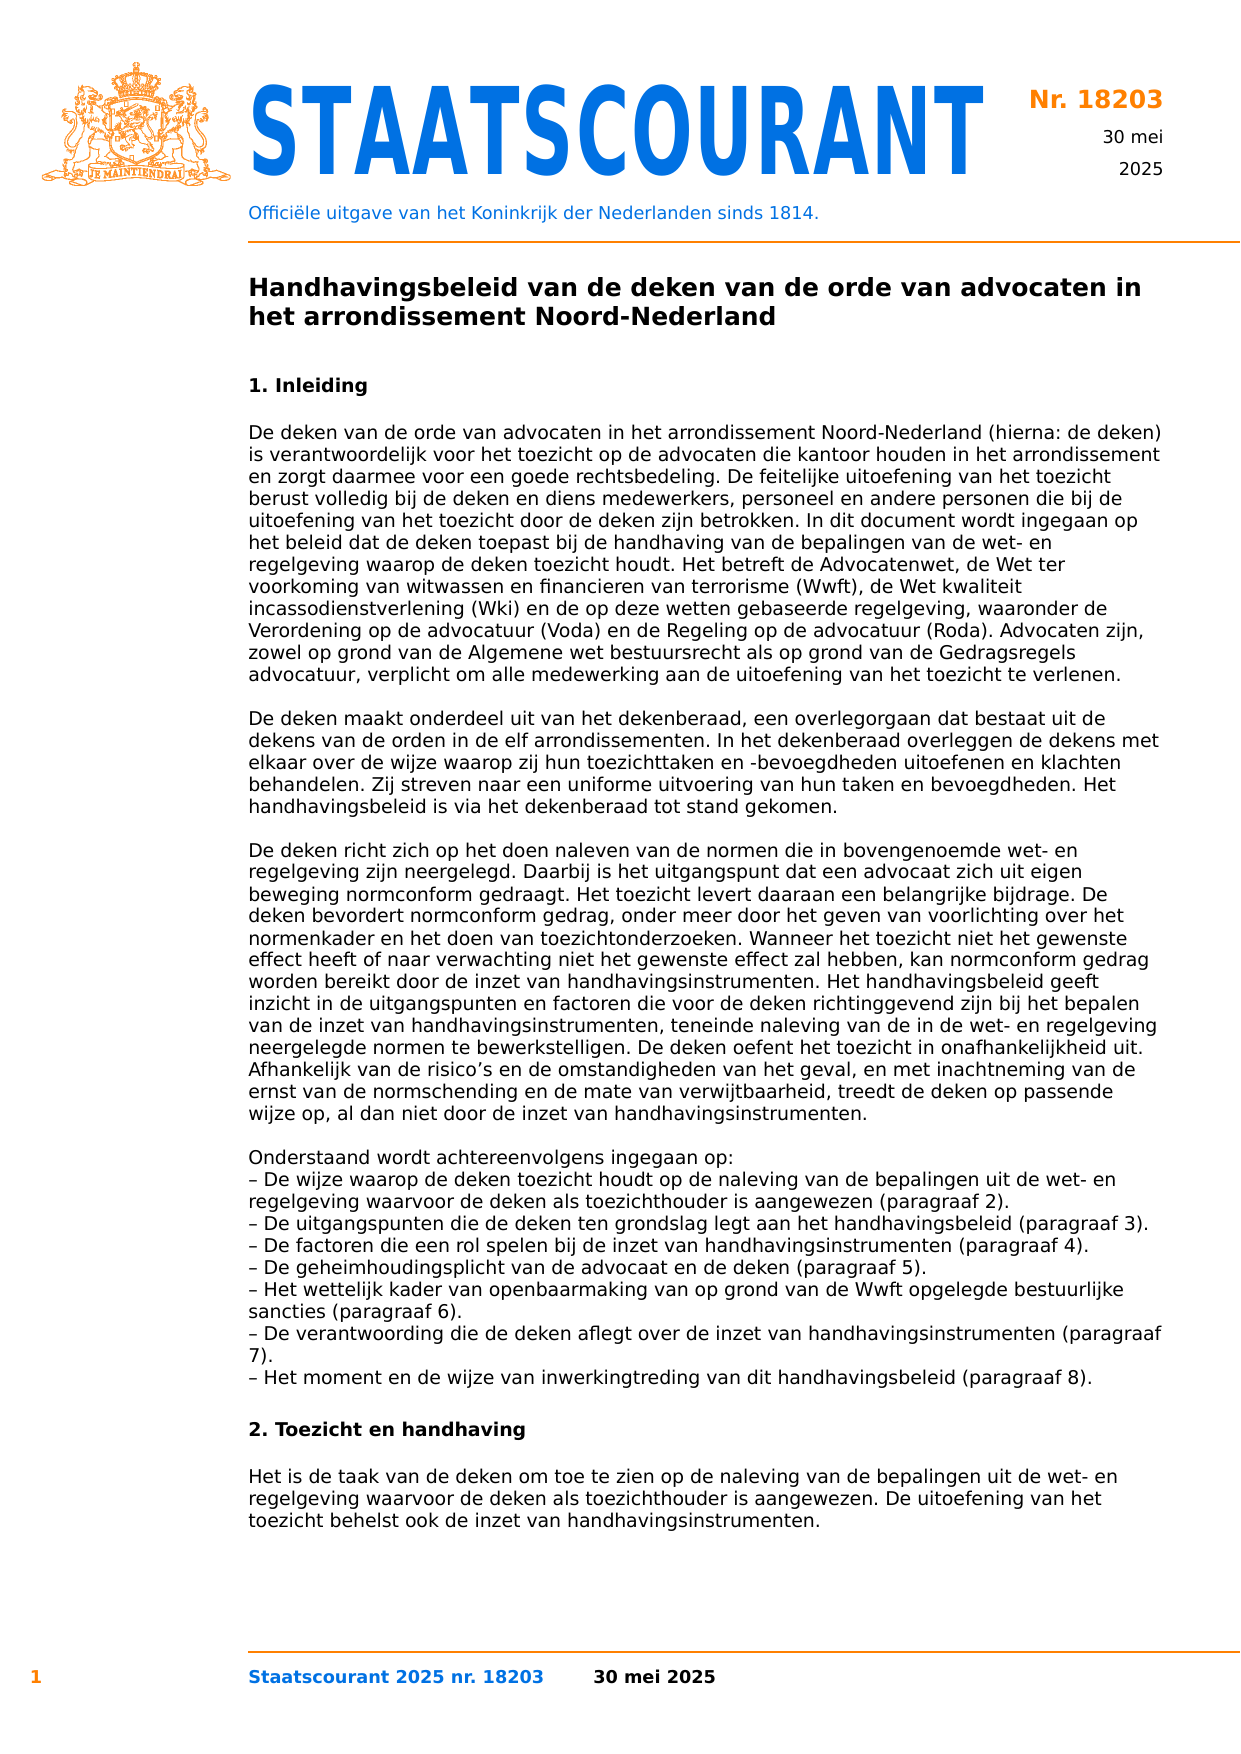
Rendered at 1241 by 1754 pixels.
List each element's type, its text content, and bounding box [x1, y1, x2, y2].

text – Het moment en de wijze van inwerkingtreding van dit handhavingsbeleid (paragraaf 8). [248, 1367, 1163, 1389]
table_header [25, 62, 248, 241]
text – De factoren die een rol spelen bij de inzet van handhavingsinstrumenten (paragraaf 4). [248, 1235, 1163, 1257]
table_cell 2025 [998, 153, 1240, 203]
text De deken richt zich op het doen naleven van de normen die in bovengenoemde wet- en regelgeving zijn neergelegd. Daarbij is het uitgangspunt dat een advocaat zich uit eigen beweging normconform gedraagt. Het toezicht levert daaraan een belangrijke bijdrage. De deken bevordert normconform gedrag, onder meer door het geven van voorlichting over het normenkader en het doen van toezichtonderzoeken. Wanneer het toezicht niet het gewenste effect heeft of naar verwachting niet het gewenste effect zal hebben, kan normconform gedrag worden bereikt door de inzet van handhavingsinstrumenten. Het handhavingsbeleid geeft inzicht in de uitgangspunten en factoren die voor de deken richtinggevend zijn bij het bepalen van de inzet van handhavingsinstrumenten, teneinde naleving van de in de wet- en regelgeving neergelegde normen te bewerkstelligen. De deken oefent het toezicht in onafhankelijkheid uit. Afhankelijk van de risico’s en de omstandigheden van het geval, en met inachtneming van de ernst van de normschending en de mate van verwijtbaarheid, treedt de deken op passende wijze op, al dan niet door de inzet van handhavingsinstrumenten. [248, 839, 1163, 1125]
subtitle 2. Toezicht en handhaving [248, 1419, 1163, 1441]
table_header Nr. 18203 [998, 62, 1240, 121]
text De deken maakt onderdeel uit van het dekenberaad, een overlegorgaan dat bestaat uit de dekens van de orden in de elf arrondissementen. In het dekenberaad overleggen de dekens met elkaar over de wijze waarop zij hun toezichttaken en -bevoegdheden uitoefenen en klachten behandelen. Zij streven naar een uniforme uitvoering van hun taken en bevoegdheden. Het handhavingsbeleid is via het dekenberaad tot stand gekomen. [248, 708, 1163, 818]
text Het is de taak van de deken om toe te zien op de naleving van de bepalingen uit de wet- en regelgeving waarvoor de deken als toezichthouder is aangewezen. De uitoefening van het toezicht behelst ook de inzet van handhavingsinstrumenten. [248, 1466, 1163, 1532]
text – Het wettelijk kader van openbaarmaking van op grond van de Wwft opgelegde bestuurlijke sancties (paragraaf 6). [248, 1279, 1163, 1323]
table_cell Officiële uitgave van het Koninkrijk der Nederlanden sinds 1814. [248, 203, 1240, 241]
subtitle Handhavingsbeleid van de deken van de orde van advocaten in het arrondissement Noord-Nederland [248, 273, 1163, 331]
picture [41, 62, 231, 186]
text – De uitgangspunten die de deken ten grondslag legt aan het handhavingsbeleid (paragraaf 3). [248, 1213, 1163, 1235]
text De deken van de orde van advocaten in het arrondissement Noord-Nederland (hierna: de deken) is verantwoordelijk voor het toezicht op de advocaten die kantoor houden in het arrondissement en zorgt daarmee voor een goede rechtsbedeling. De feitelijke uitoefening van het toezicht berust volledig bij de deken en diens medewerkers, personeel en andere personen die bij de uitoefening van het toezicht door de deken zijn betrokken. In dit document wordt ingegaan op het beleid dat de deken toepast bij de handhaving van de bepalingen van de wet- en regelgeving waarop de deken toezicht houdt. Het betreft de Advocatenwet, de Wet ter voorkoming van witwassen en financieren van terrorisme (Wwft), de Wet kwaliteit incassodienstverlening (Wki) en de op deze wetten gebaseerde regelgeving, waaronder de Verordening op de advocatuur (Voda) en de Regeling op de advocatuur (Roda). Advocaten zijn, zowel op grond van de Algemene wet bestuursrecht als op grond van de Gedragsregels advocatuur, verplicht om alle medewerking aan de uitoefening van het toezicht te verlenen. [248, 422, 1163, 686]
text – De wijze waarop de deken toezicht houdt op de naleving van de bepalingen uit de wet- en regelgeving waarvoor de deken als toezichthouder is aangewezen (paragraaf 2). [248, 1169, 1163, 1213]
text – De verantwoording die de deken aflegt over de inzet van handhavingsinstrumenten (paragraaf 7). [248, 1323, 1163, 1367]
text Onderstaand wordt achtereenvolgens ingegaan op: [248, 1147, 1163, 1169]
table_cell 30 mei [998, 121, 1240, 153]
text – De geheimhoudingsplicht van de advocaat en de deken (paragraaf 5). [248, 1257, 1163, 1279]
subtitle 1. Inleiding [248, 375, 1163, 397]
table_header STAATSCOURANT [248, 62, 998, 203]
